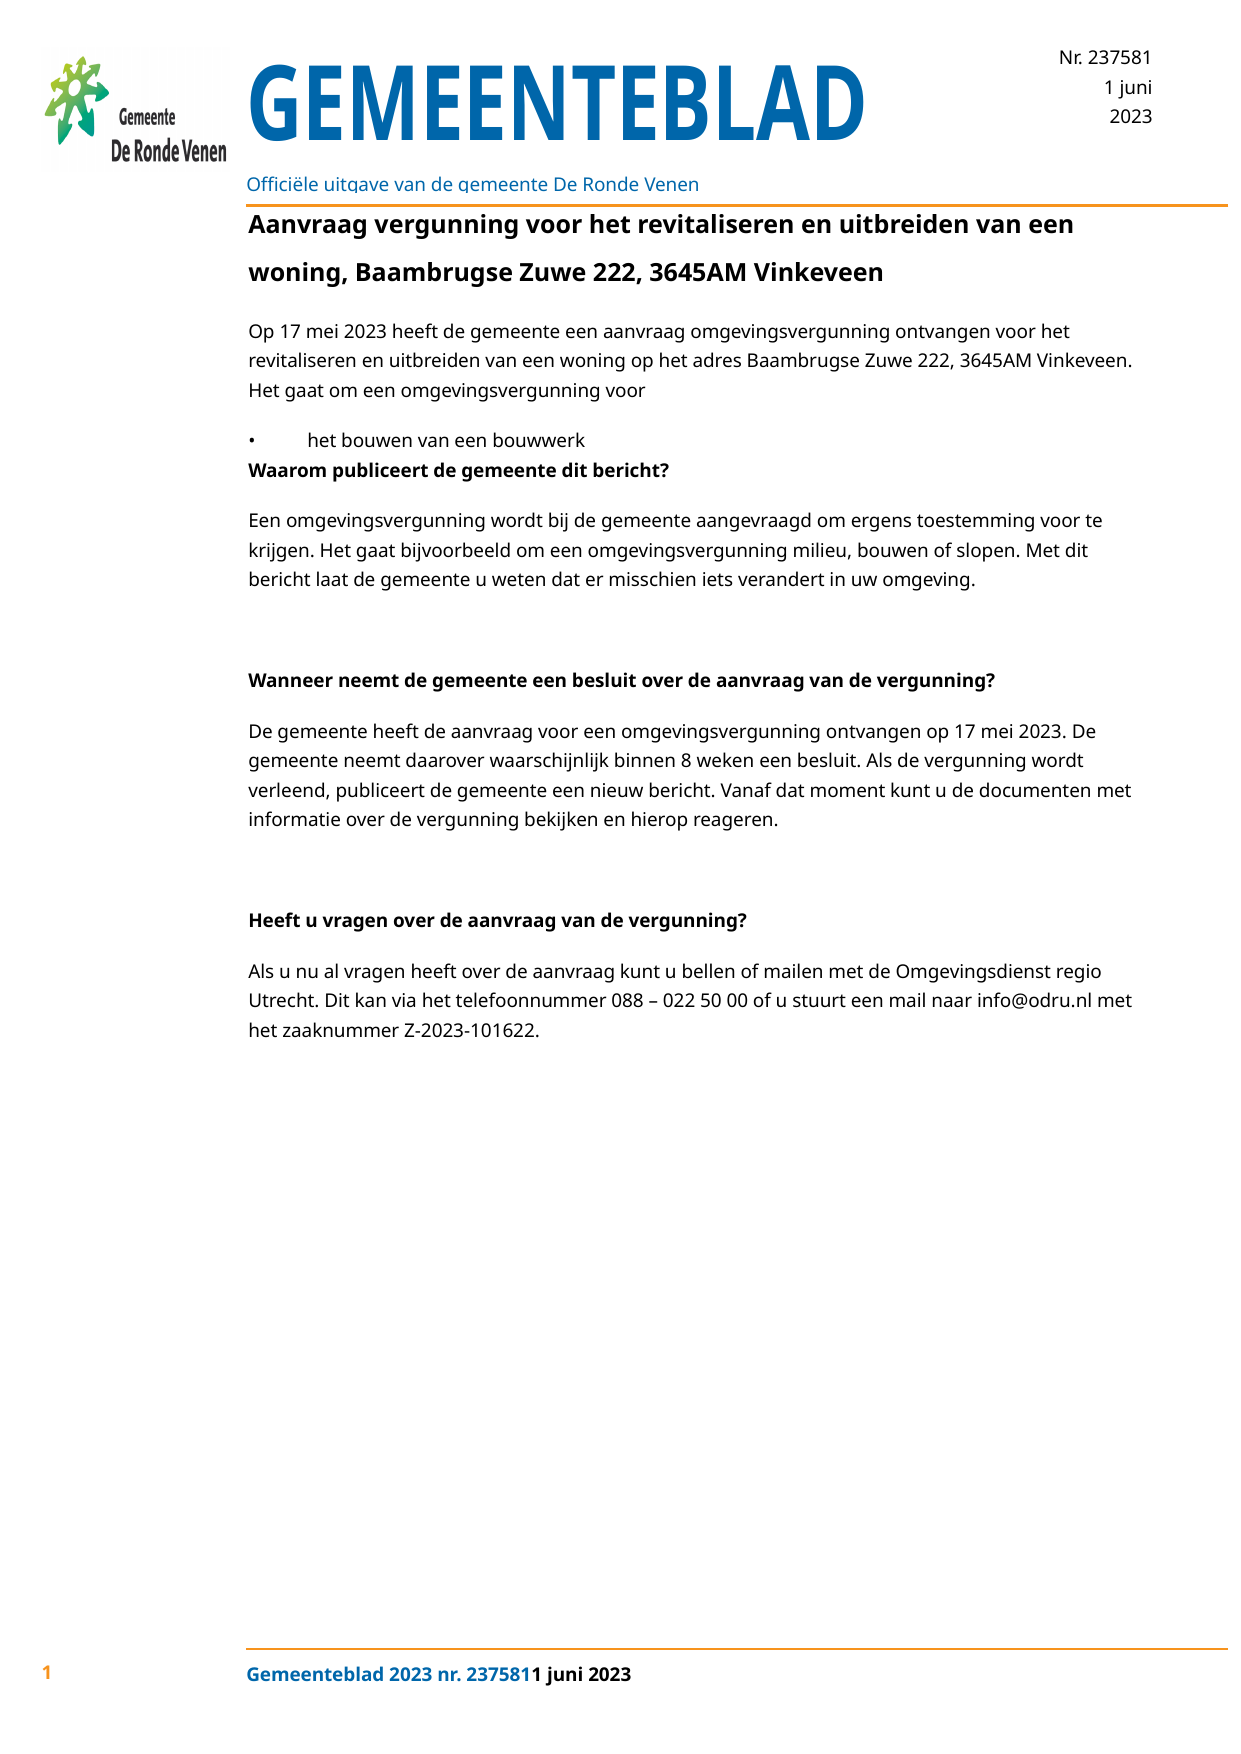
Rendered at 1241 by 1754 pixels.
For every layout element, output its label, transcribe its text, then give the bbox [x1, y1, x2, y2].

text Heeft u vragen over de aanvraag van de vergunning? [248, 907, 1152, 933]
text De gemeente heeft de aanvraag voor een omgevingsvergunning ontvangen op 17 mei 2023. De gemeente neemt daarover waarschijnlijk binnen 8 weken een besluit. Als de vergunning wordt verleend, publiceert de gemeente een nieuw bericht. Vanaf dat moment kunt u de documenten met informatie over de vergunning bekijken en hierop reageren. [248, 718, 1152, 832]
text Aanvraag vergunning voor het revitaliseren en uitbreiden van een woning, Baambrugse Zuwe 222, 3645AM Vinkeveen [248, 207, 1152, 288]
text Als u nu al vragen heeft over de aanvraag kunt u bellen of mailen met de Omgevingsdienst regio Utrecht. Dit kan via het telefoonnummer 088 – 022 50 00 of u stuurt een mail naar info@odru.nl met het zaaknummer Z-2023-101622. [248, 958, 1152, 1043]
list het bouwen van een bouwwerk [248, 427, 1152, 453]
text Op 17 mei 2023 heeft de gemeente een aanvraag omgevingsvergunning ontvangen voor het revitaliseren en uitbreiden van een woning op het adres Baambrugse Zuwe 222, 3645AM Vinkeveen. Het gaat om een omgevingsvergunning voor [248, 318, 1152, 403]
text Wanneer neemt de gemeente een besluit over de aanvraag van de vergunning? [248, 667, 1152, 693]
text Een omgevingsvergunning wordt bij de gemeente aangevraagd om ergens toestemming voor te krijgen. Het gaat bijvoorbeeld om een omgevingsvergunning milieu, bouwen of slopen. Met dit bericht laat de gemeente u weten dat er misschien iets verandert in uw omgeving. [248, 507, 1152, 592]
picture [41, 47, 231, 172]
text Waarom publiceert de gemeente dit bericht? [248, 457, 1152, 483]
